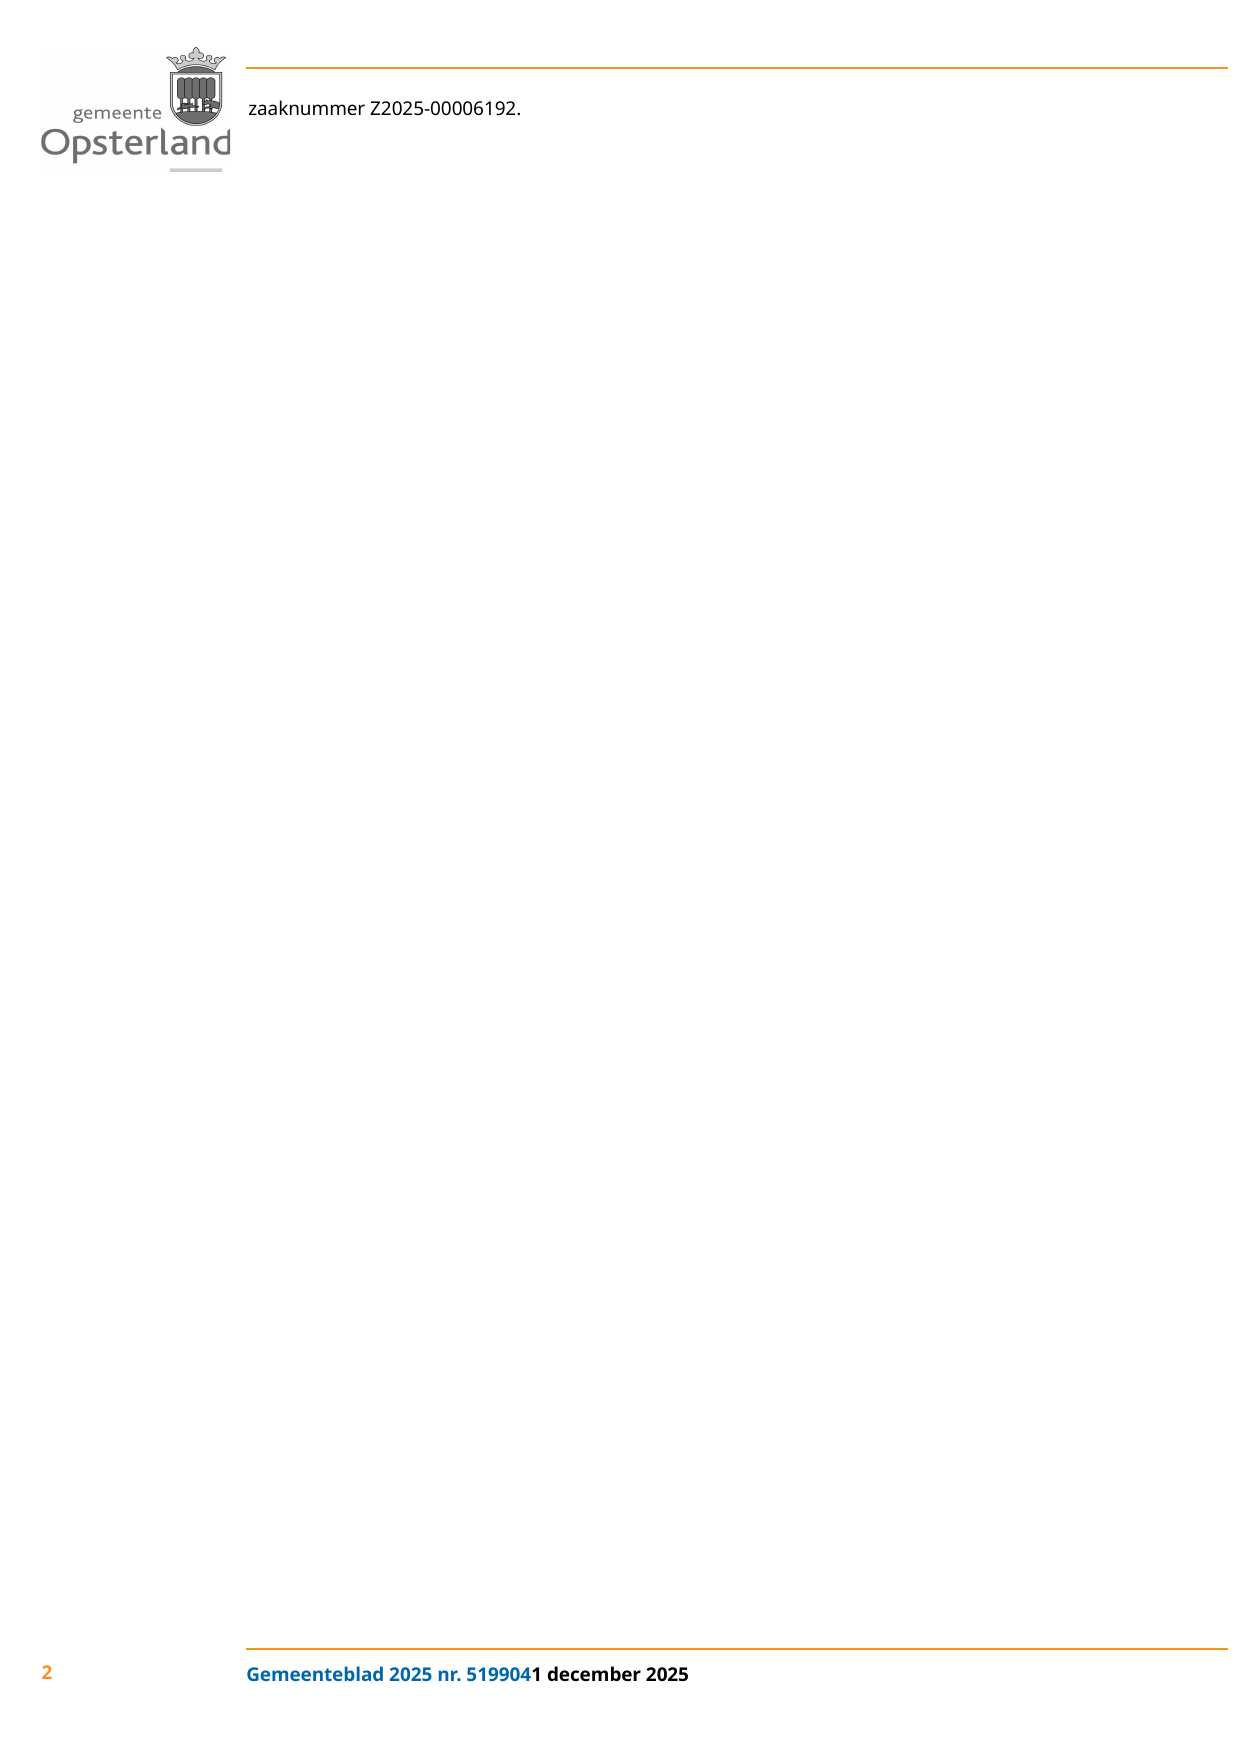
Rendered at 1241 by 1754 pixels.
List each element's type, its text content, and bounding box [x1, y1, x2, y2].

picture [41, 47, 231, 172]
text zaaknummer Z2025-00006192. [248, 95, 1152, 121]
